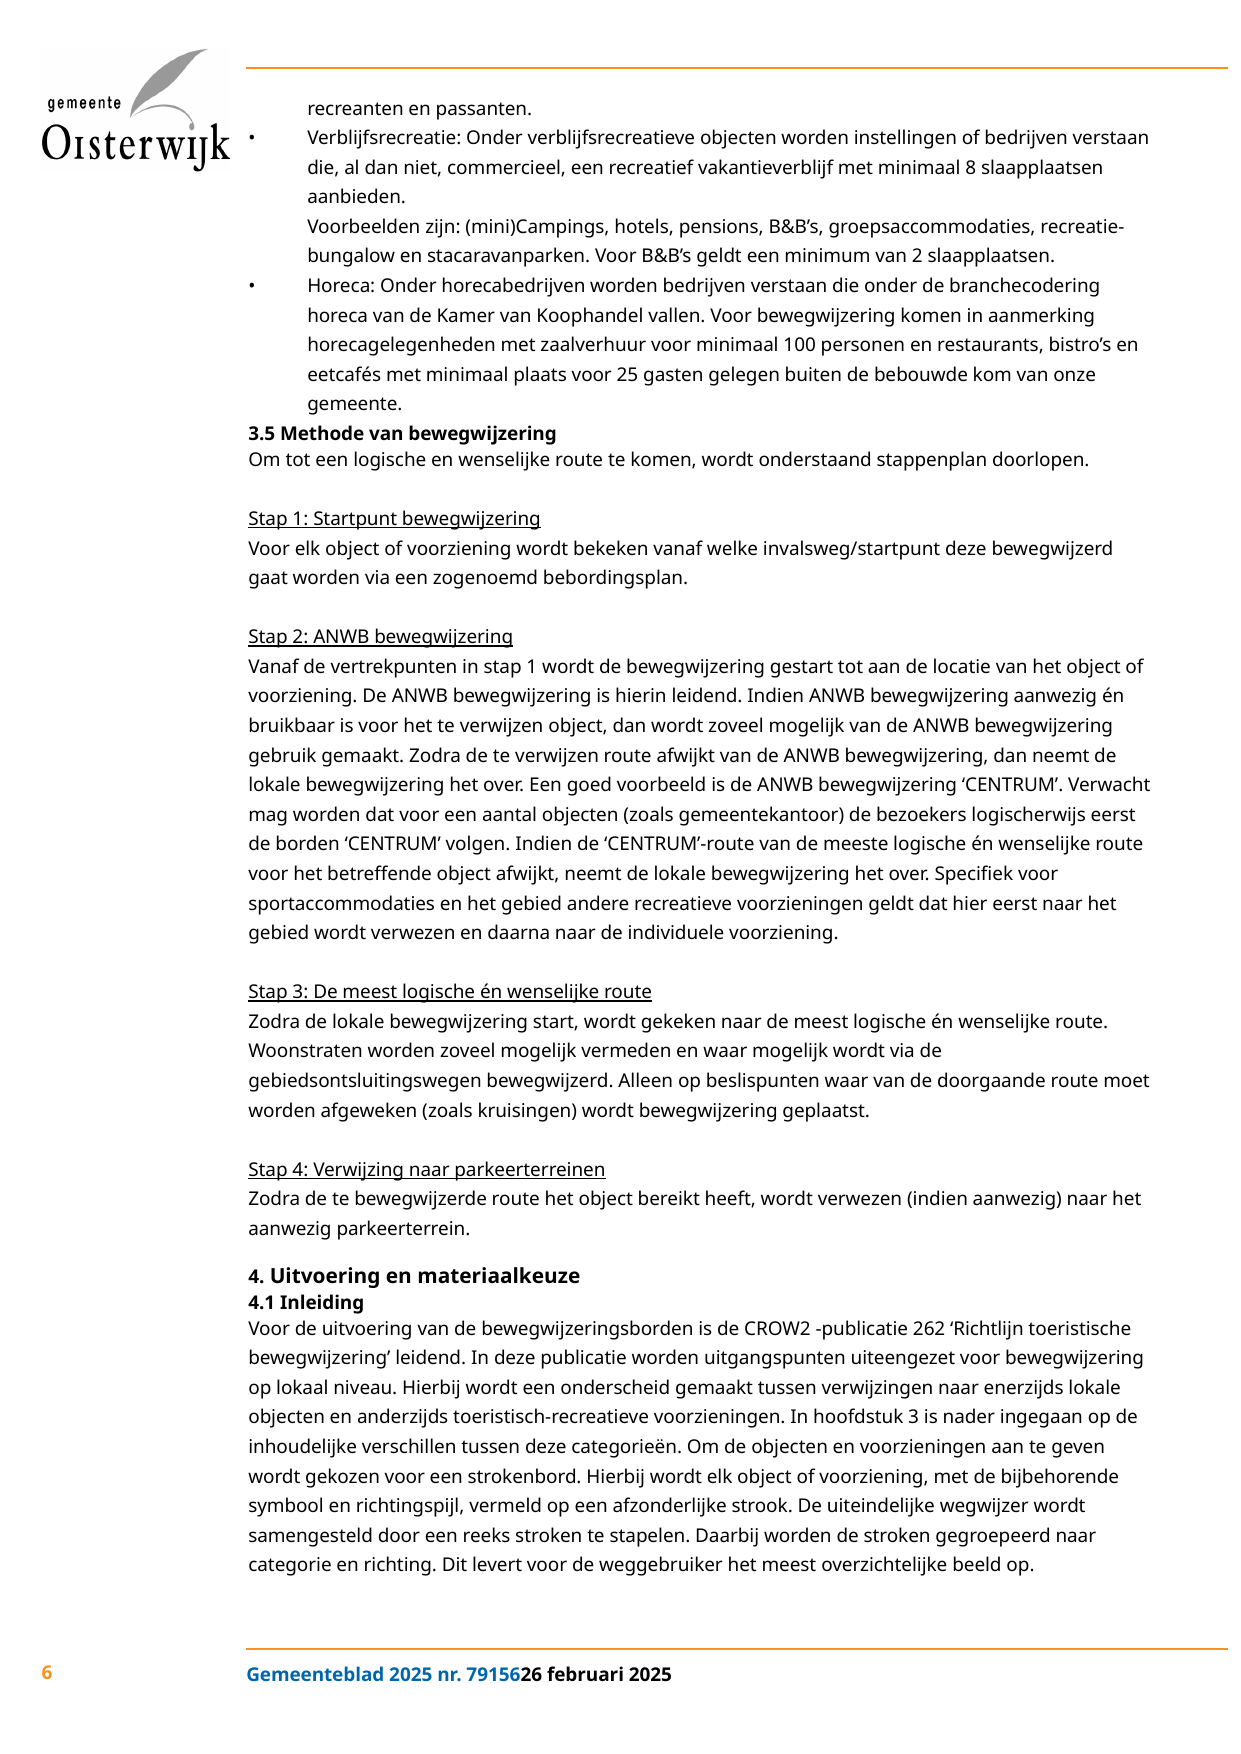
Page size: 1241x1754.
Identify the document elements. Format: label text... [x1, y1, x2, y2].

list Voorbeelden zijn: (mini)Campings, hotels, pensions, B&B’s, groepsaccommodaties, recreatie- bungalow en stacaravanparken. Voor B&B’s geldt een minimum van 2 slaapplaatsen. [248, 213, 1152, 268]
text 4. Uitvoering en materiaalkeuze [248, 1261, 1152, 1289]
text 3.5 Methode van bewegwijzering [248, 420, 1152, 446]
list Verblijfsrecreatie: Onder verblijfsrecreatieve objecten worden instellingen of bedrijven verstaan die, al dan niet, commercieel, een recreatief vakantieverblijf met minimaal 8 slaapplaatsen aanbieden. [248, 124, 1152, 209]
list Horeca: Onder horecabedrijven worden bedrijven verstaan die onder de branchecodering horeca van de Kamer van Koophandel vallen. Voor bewegwijzering komen in aanmerking horecagelegenheden met zaalverhuur voor minimaal 100 personen en restaurants, bistro’s en eetcafés met minimaal plaats voor 25 gasten gelegen buiten de bebouwde kom van onze gemeente. [248, 272, 1152, 416]
list recreanten en passanten. [248, 95, 1152, 121]
text Vanaf de vertrekpunten in stap 1 wordt de bewegwijzering gestart tot aan de locatie van het object of voorziening. De ANWB bewegwijzering is hierin leidend. Indien ANWB bewegwijzering aanwezig én bruikbaar is voor het te verwijzen object, dan wordt zoveel mogelijk van de ANWB bewegwijzering gebruik gemaakt. Zodra de te verwijzen route afwijkt van de ANWB bewegwijzering, dan neemt de lokale bewegwijzering het over. Een goed voorbeeld is de ANWB bewegwijzering ‘CENTRUM’. Verwacht mag worden dat voor een aantal objecten (zoals gemeentekantoor) de bezoekers logischerwijs eerst de borden ‘CENTRUM’ volgen. Indien de ‘CENTRUM’-route van de meeste logische én wenselijke route voor het betreffende object afwijkt, neemt de lokale bewegwijzering het over. Specifiek voor sportaccommodaties en het gebied andere recreatieve voorzieningen geldt dat hier eerst naar het gebied wordt verwezen en daarna naar de individuele voorziening. [248, 653, 1152, 945]
text Stap 2: ANWB bewegwijzering [248, 623, 1152, 649]
text Voor elk object of voorziening wordt bekeken vanaf welke invalsweg/startpunt deze bewegwijzerd gaat worden via een zogenoemd bebordingsplan. [248, 535, 1152, 590]
text Zodra de te bewegwijzerde route het object bereikt heeft, wordt verwezen (indien aanwezig) naar het aanwezig parkeerterrein. [248, 1186, 1152, 1241]
text 4.1 Inleiding [248, 1289, 1152, 1315]
text Zodra de lokale bewegwijzering start, wordt gekeken naar de meest logische én wenselijke route. Woonstraten worden zoveel mogelijk vermeden en waar mogelijk wordt via de gebiedsontsluitingswegen bewegwijzerd. Alleen op beslispunten waar van de doorgaande route moet worden afgeweken (zoals kruisingen) wordt bewegwijzering geplaatst. [248, 1008, 1152, 1122]
text Stap 4: Verwijzing naar parkeerterreinen [248, 1156, 1152, 1182]
text Om tot een logische en wenselijke route te komen, wordt onderstaand stappenplan doorlopen. [248, 446, 1152, 472]
text Voor de uitvoering van de bewegwijzeringsborden is de CROW2 -publicatie 262 ‘Richtlijn toeristische bewegwijzering’ leidend. In deze publicatie worden uitgangspunten uiteengezet voor bewegwijzering op lokaal niveau. Hierbij wordt een onderscheid gemaakt tussen verwijzingen naar enerzijds lokale objecten en anderzijds toeristisch-recreatieve voorzieningen. In hoofdstuk 3 is nader ingegaan op de inhoudelijke verschillen tussen deze categorieën. Om de objecten en voorzieningen aan te geven wordt gekozen voor een strokenbord. Hierbij wordt elk object of voorziening, met de bijbehorende symbool en richtingspijl, vermeld op een afzonderlijke strook. De uiteindelijke wegwijzer wordt samengesteld door een reeks stroken te stapelen. Daarbij worden de stroken gegroepeerd naar categorie en richting. Dit levert voor de weggebruiker het meest overzichtelijke beeld op. [248, 1315, 1152, 1577]
picture [41, 47, 231, 172]
text Stap 3: De meest logische én wenselijke route [248, 978, 1152, 1004]
text Stap 1: Startpunt bewegwijzering [248, 505, 1152, 531]
